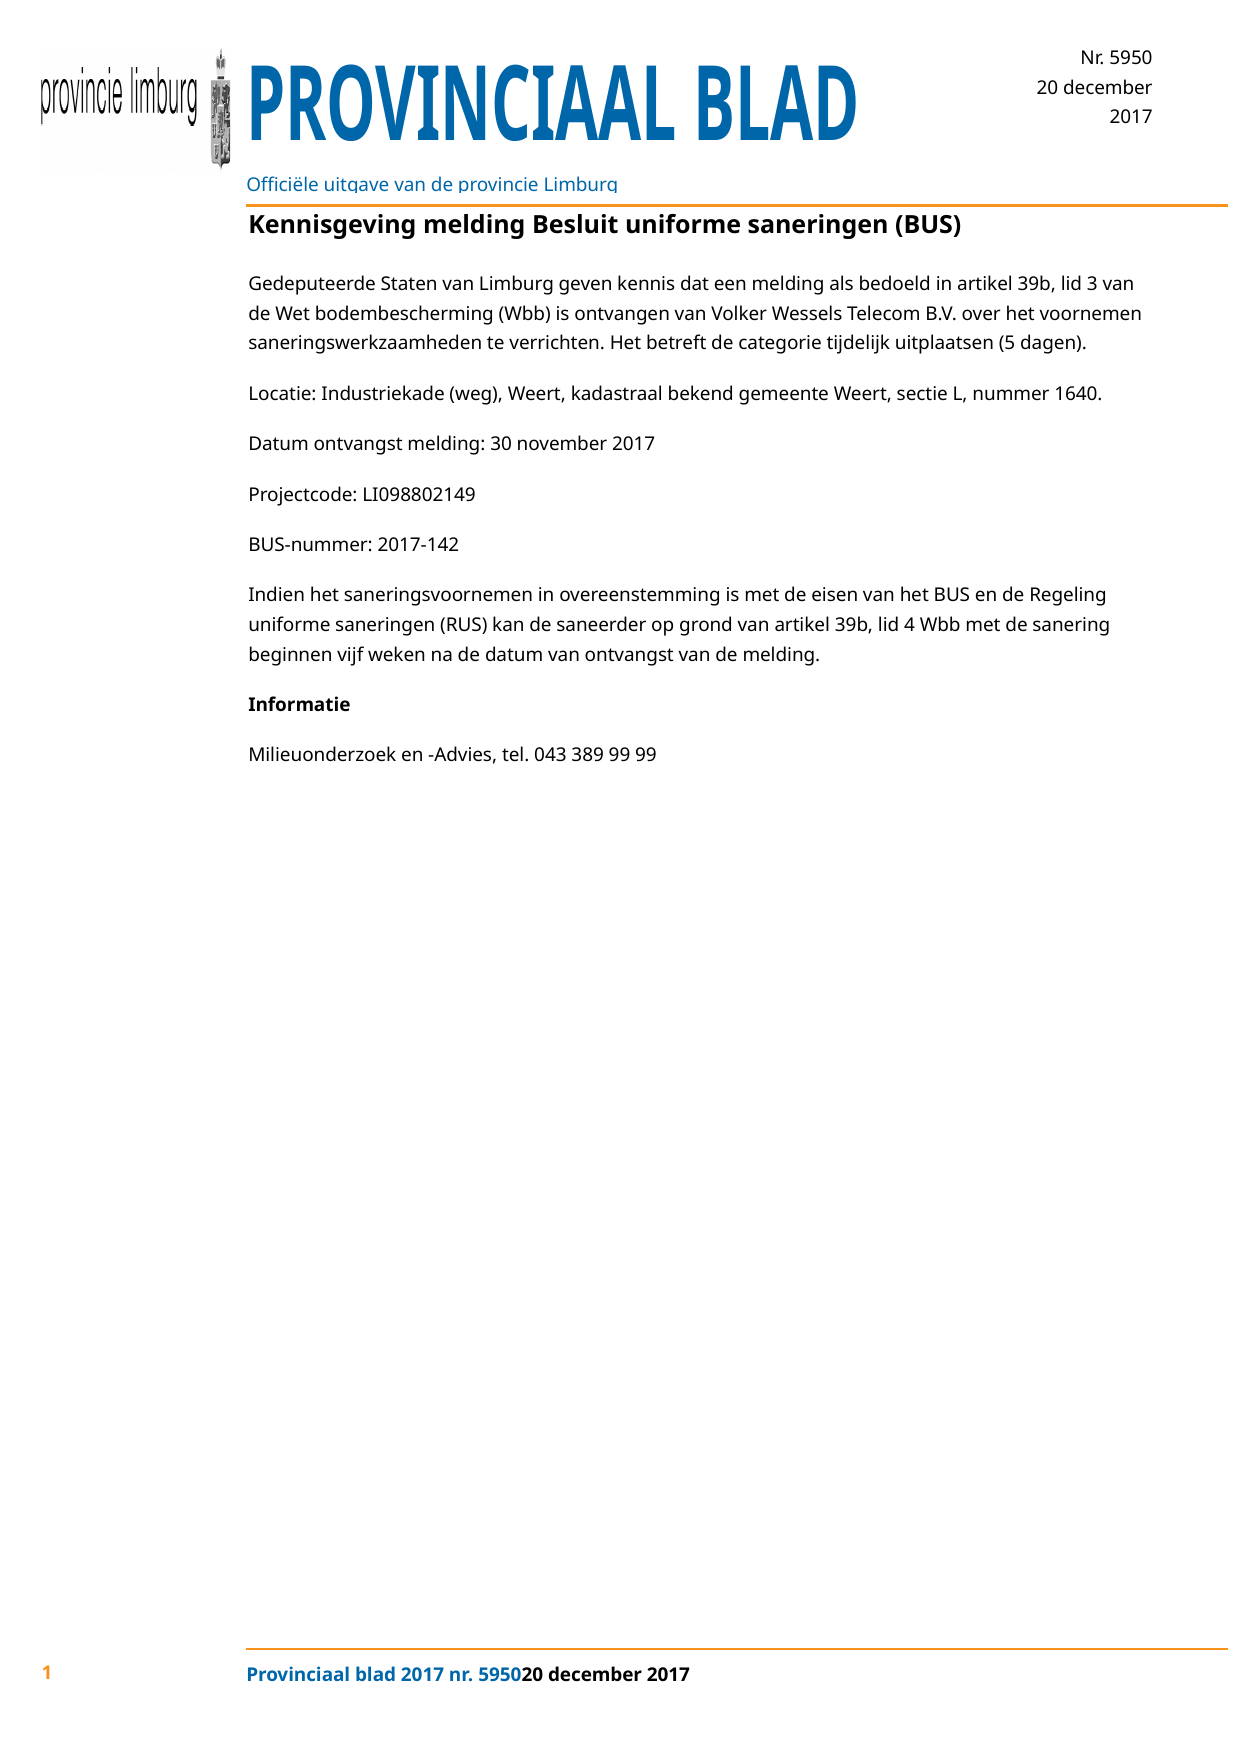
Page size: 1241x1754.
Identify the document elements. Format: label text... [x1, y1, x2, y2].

text Datum ontvangst melding: 30 november 2017 [248, 430, 1152, 456]
text Milieuonderzoek en -Advies, tel. 043 389 99 99 [248, 742, 1152, 767]
text Projectcode: LI098802149 [248, 481, 1152, 506]
text Kennisgeving melding Besluit uniforme saneringen (BUS) [248, 207, 1152, 241]
text BUS-nummer: 2017-142 [248, 531, 1152, 557]
text Gedeputeerde Staten van Limburg geven kennis dat een melding als bedoeld in artikel 39b, lid 3 van de Wet bodembescherming (Wbb) is ontvangen van Volker Wessels Telecom B.V. over het voornemen saneringswerkzaamheden te verrichten. Het betreft de categorie tijdelijk uitplaatsen (5 dagen). [248, 270, 1152, 355]
picture [41, 47, 231, 172]
text Informatie [248, 691, 1152, 717]
text Locatie: Industriekade (weg), Weert, kadastraal bekend gemeente Weert, sectie L, nummer 1640. [248, 380, 1152, 406]
text Indien het saneringsvoornemen in overeenstemming is met de eisen van het BUS en de Regeling uniforme saneringen (RUS) kan de saneerder op grond van artikel 39b, lid 4 Wbb met de sanering beginnen vijf weken na de datum van ontvangst van de melding. [248, 582, 1152, 666]
